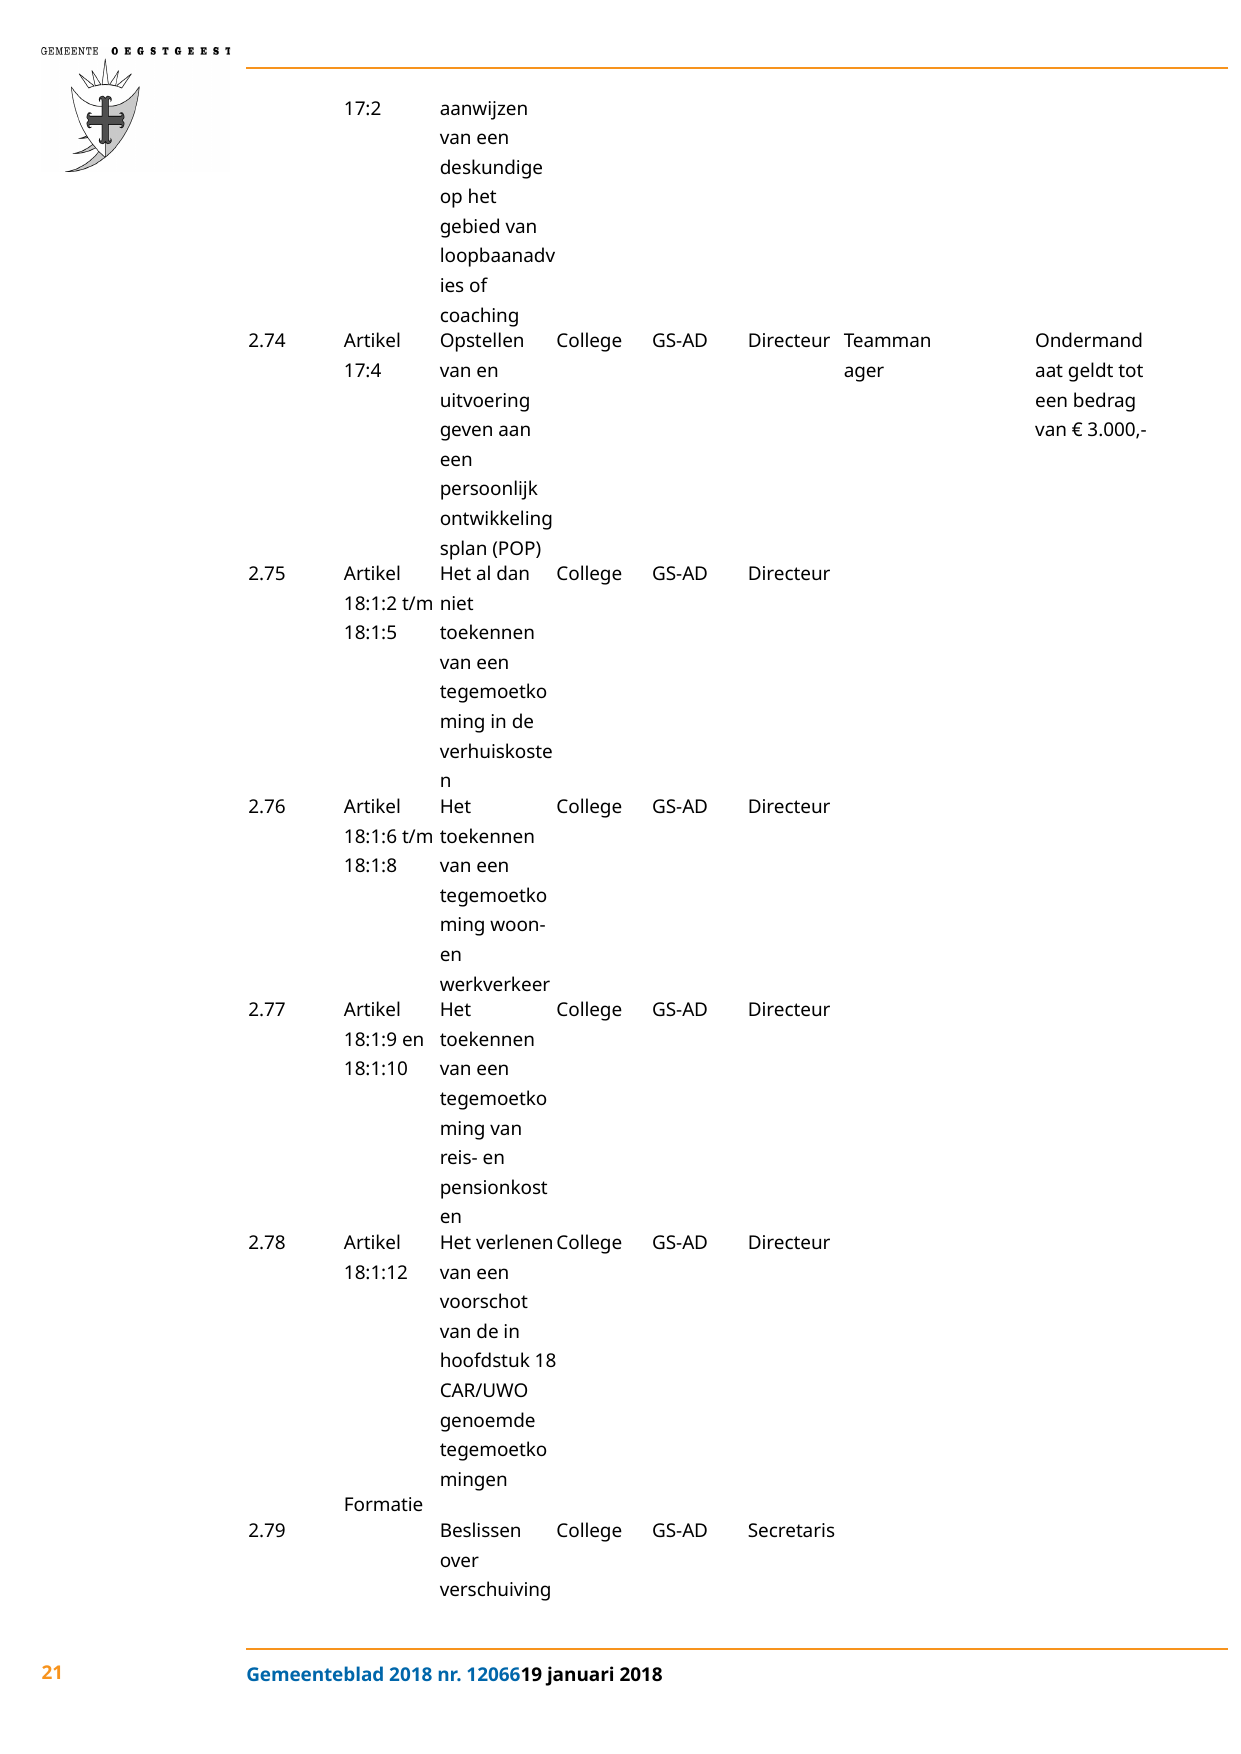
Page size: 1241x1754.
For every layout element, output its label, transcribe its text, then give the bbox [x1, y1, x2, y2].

table_cell 2.79 [248, 1518, 344, 1602]
table_cell GS-AD [652, 560, 748, 793]
table_cell GS-AD [652, 793, 748, 996]
table_cell aanwijzen van een deskundige op het gebied van loopbaanadvies of coaching [440, 95, 556, 328]
table_cell College [556, 328, 652, 560]
table_cell [1035, 1229, 1152, 1492]
table_cell Het toekennen van een tegemoetkoming van reis- en pensionkosten [440, 996, 556, 1229]
table_cell [939, 95, 1035, 328]
table_cell GS-AD [652, 1518, 748, 1602]
table_cell [939, 793, 1035, 996]
table_cell [1035, 1518, 1152, 1602]
table_cell Artikel 18:1:9 en 18:1:10 [344, 996, 439, 1229]
table_cell [1035, 560, 1152, 793]
table_cell College [556, 793, 652, 996]
picture [41, 47, 231, 172]
table_cell [844, 1518, 939, 1602]
table_cell [440, 1492, 556, 1517]
table_cell Ondermandaat geldt tot een bedrag van € 3.000,- [1035, 328, 1152, 560]
table_cell 2.74 [248, 328, 344, 560]
table_cell [556, 95, 652, 328]
table_cell 2.77 [248, 996, 344, 1229]
table_cell [344, 1518, 439, 1602]
table_cell Artikel 18:1:6 t/m 18:1:8 [344, 793, 439, 996]
table_cell [1035, 996, 1152, 1229]
table_cell 17:2 [344, 95, 439, 328]
table_cell Teammanager [844, 328, 939, 560]
table_cell [1035, 793, 1152, 996]
table_cell Het toekennen van een tegemoetkoming woon- en werkverkeer [440, 793, 556, 996]
table_cell [652, 1492, 748, 1517]
table_cell [248, 1492, 344, 1517]
table_cell Directeur [748, 328, 843, 560]
table_cell Directeur [748, 793, 843, 996]
table_cell College [556, 560, 652, 793]
table_cell [844, 793, 939, 996]
table_cell Het al dan niet toekennen van een tegemoetkoming in de verhuiskosten [440, 560, 556, 793]
table_cell Artikel 18:1:2 t/m 18:1:5 [344, 560, 439, 793]
table_cell [748, 1492, 843, 1517]
table_cell GS-AD [652, 996, 748, 1229]
table_cell Directeur [748, 1229, 843, 1492]
table_cell [939, 328, 1035, 560]
table_cell College [556, 1518, 652, 1602]
table_cell Artikel 17:4 [344, 328, 439, 560]
table_cell 2.78 [248, 1229, 344, 1492]
table_cell Directeur [748, 560, 843, 793]
table_cell Artikel 18:1:12 [344, 1229, 439, 1492]
table_cell [748, 95, 843, 328]
table_cell [939, 996, 1035, 1229]
table_cell [1035, 1492, 1152, 1517]
table_cell [248, 95, 344, 328]
table_cell [939, 1492, 1035, 1517]
table_cell College [556, 1229, 652, 1492]
table_cell GS-AD [652, 328, 748, 560]
table_cell Opstellen van en uitvoering geven aan een persoonlijk ontwikkelingsplan (POP) [440, 328, 556, 560]
table_cell [556, 1492, 652, 1517]
table_cell Formatie [344, 1492, 439, 1517]
table_cell [939, 1518, 1035, 1602]
table_cell Directeur [748, 996, 843, 1229]
table_cell Beslissen over verschuiving [440, 1518, 556, 1602]
table_cell Secretaris [748, 1518, 843, 1602]
table_cell [844, 95, 939, 328]
table_cell GS-AD [652, 1229, 748, 1492]
table_cell College [556, 996, 652, 1229]
table_cell 2.76 [248, 793, 344, 996]
table_cell [939, 1229, 1035, 1492]
table_cell [844, 1229, 939, 1492]
table_cell [652, 95, 748, 328]
table_cell 2.75 [248, 560, 344, 793]
table_cell Het verlenen van een voorschot van de in hoofdstuk 18 CAR/UWO genoemde tegemoetkomingen [440, 1229, 556, 1492]
table_cell [844, 996, 939, 1229]
table_cell [1035, 95, 1152, 328]
table_cell [939, 560, 1035, 793]
table_cell [844, 1492, 939, 1517]
table_cell [844, 560, 939, 793]
